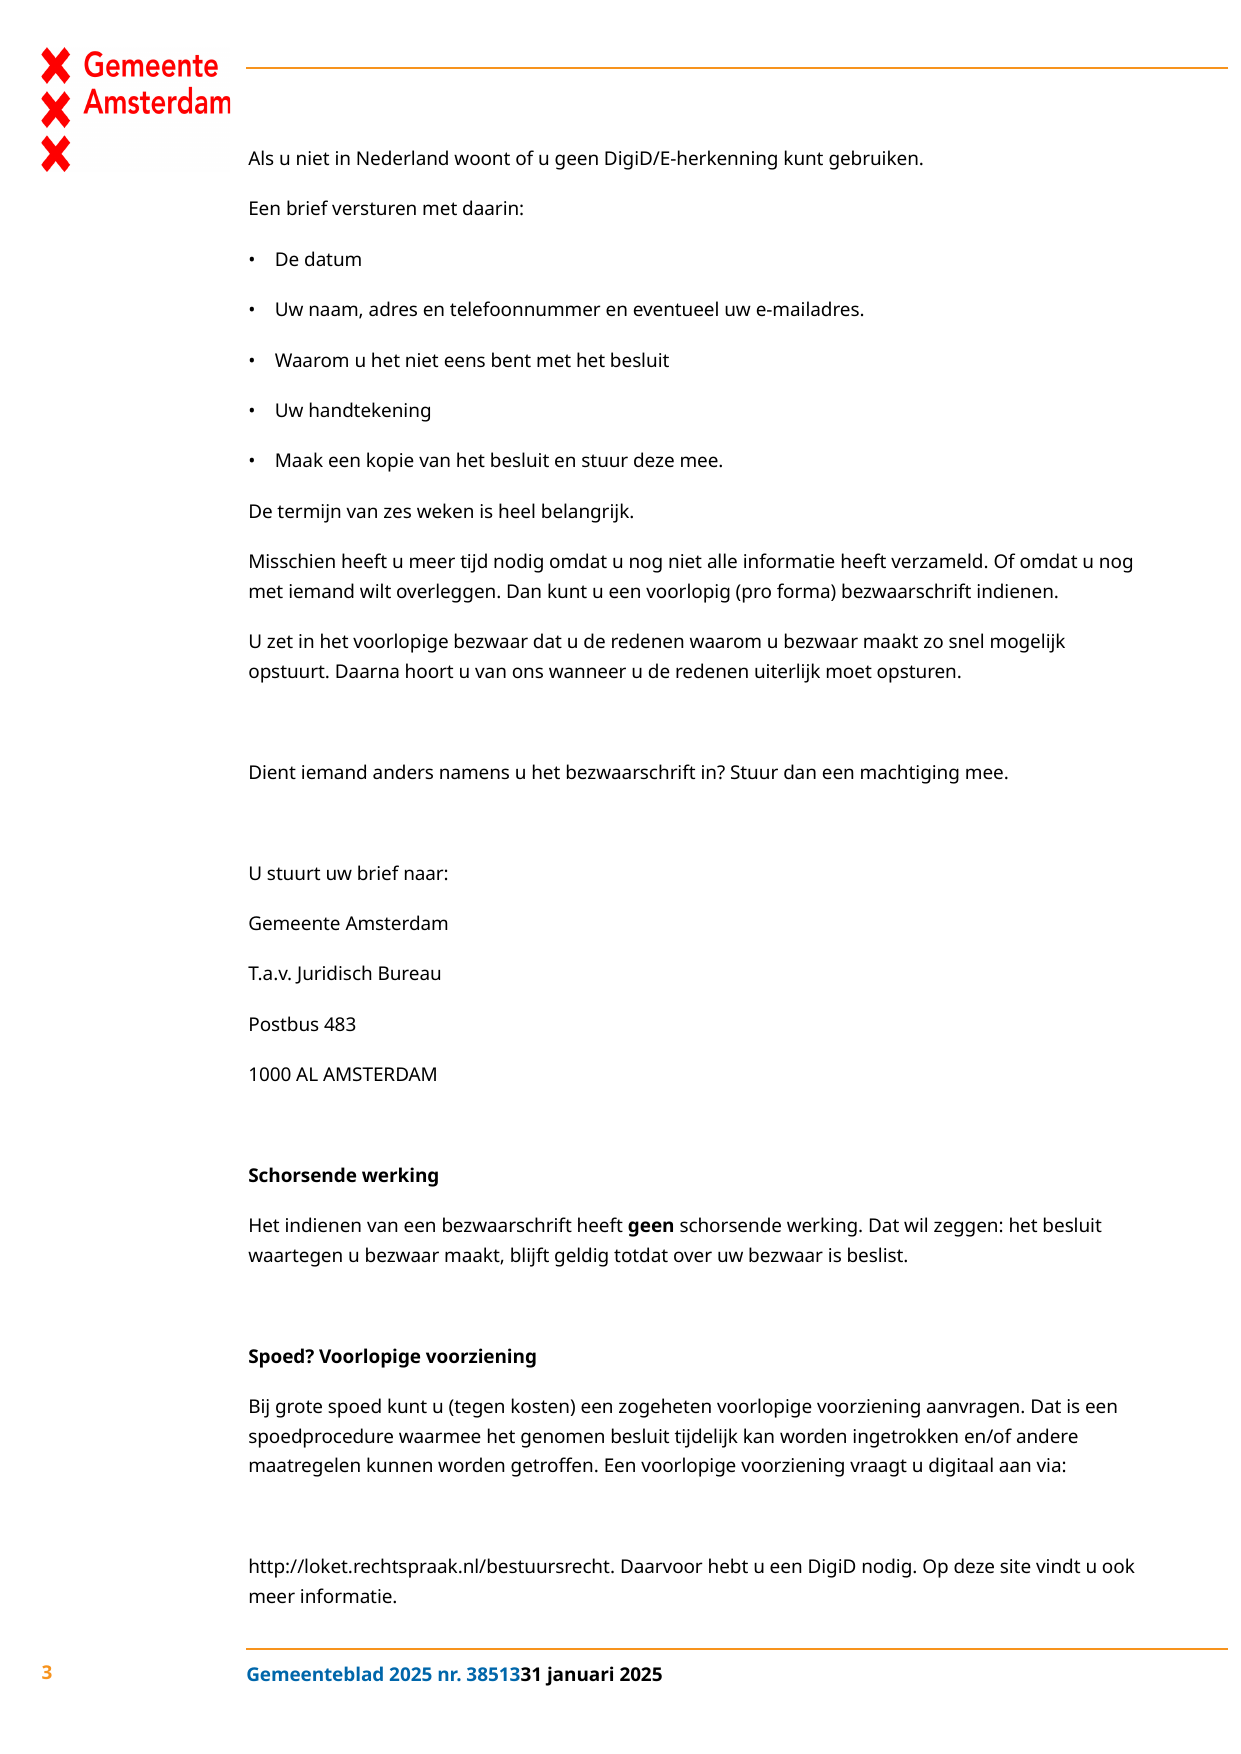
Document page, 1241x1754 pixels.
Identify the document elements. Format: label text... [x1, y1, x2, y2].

text U zet in het voorlopige bezwaar dat u de redenen waarom u bezwaar maakt zo snel mogelijk opstuurt. Daarna hoort u van ons wanneer u de redenen uiterlijk moet opsturen. [248, 628, 1152, 684]
text Een brief versturen met daarin: [248, 196, 1152, 221]
text • Uw naam, adres en telefoonnummer en eventueel uw e-mailadres. [248, 296, 1152, 322]
text Gemeente Amsterdam [248, 910, 1152, 936]
text Misschien heeft u meer tijd nodig omdat u nog niet alle informatie heeft verzameld. Of omdat u nog met iemand wilt overleggen. Dan kunt u een voorlopig (pro forma) bezwaarschrift indienen. [248, 548, 1152, 604]
text U stuurt uw brief naar: [248, 860, 1152, 886]
text Dient iemand anders namens u het bezwaarschrift in? Stuur dan een machtiging mee. [248, 759, 1152, 785]
text 1000 AL AMSTERDAM [248, 1061, 1152, 1087]
text http://loket.rechtspraak.nl/bestuursrecht. Daarvoor hebt u een DigiD nodig. Op deze site vindt u ook meer informatie. [248, 1553, 1152, 1609]
text T.a.v. Juridisch Bureau [248, 961, 1152, 986]
text Als u niet in Nederland woont of u geen DigiD/E-herkenning kunt gebruiken. [248, 145, 1152, 171]
picture [41, 47, 231, 172]
text • Maak een kopie van het besluit en stuur deze mee. [248, 448, 1152, 473]
text Postbus 483 [248, 1011, 1152, 1037]
text De termijn van zes weken is heel belangrijk. [248, 498, 1152, 524]
text Het indienen van een bezwaarschrift heeft geen schorsende werking. Dat wil zeggen: het besluit waartegen u bezwaar maakt, blijft geldig totdat over uw bezwaar is beslist. [248, 1213, 1152, 1268]
text Spoed? Voorlopige voorziening [248, 1343, 1152, 1369]
text Bij grote spoed kunt u (tegen kosten) een zogeheten voorlopige voorziening aanvragen. Dat is een spoedprocedure waarmee het genomen besluit tijdelijk kan worden ingetrokken en/of andere maatregelen kunnen worden getroffen. Een voorlopige voorziening vraagt u digitaal aan via: [248, 1393, 1152, 1478]
text • Uw handtekening [248, 397, 1152, 423]
text Schorsende werking [248, 1162, 1152, 1188]
text • De datum [248, 246, 1152, 272]
text • Waarom u het niet eens bent met het besluit [248, 347, 1152, 373]
